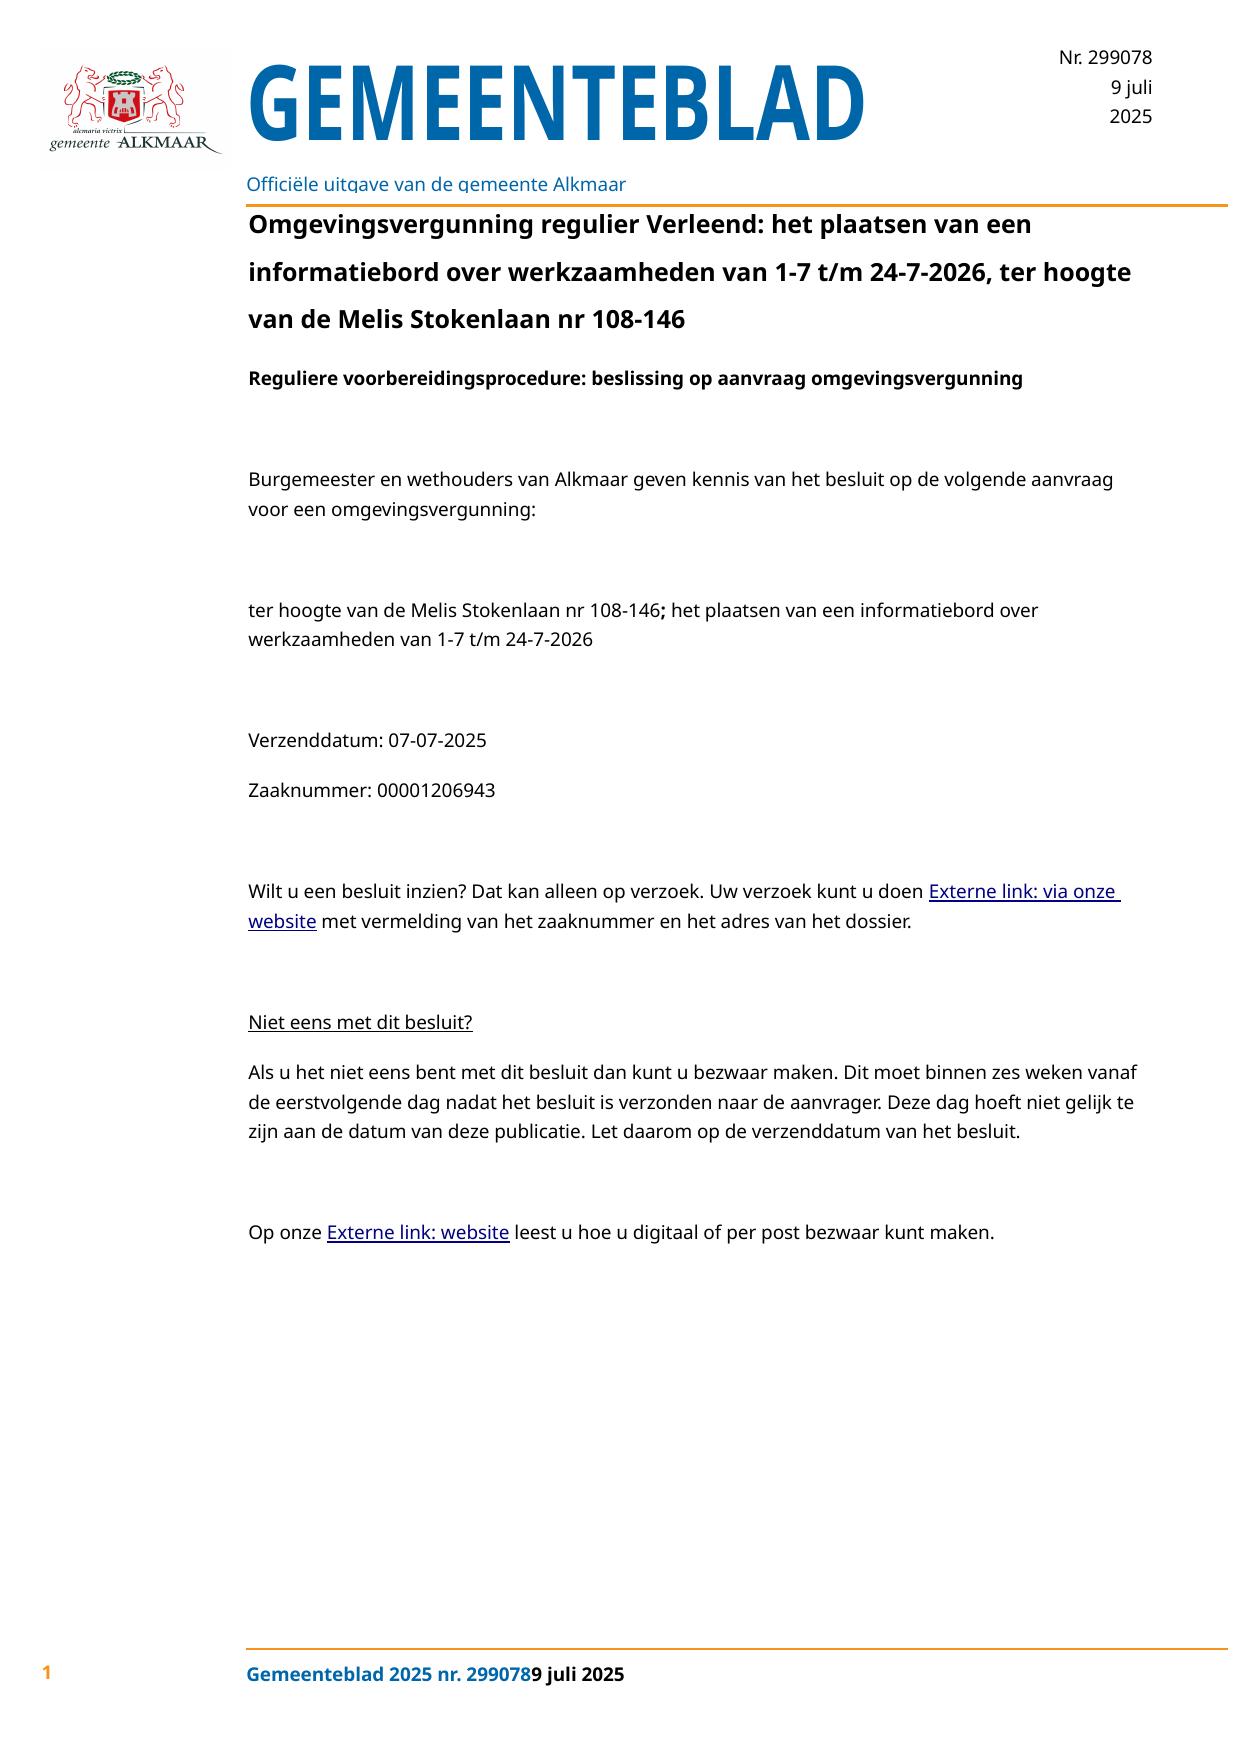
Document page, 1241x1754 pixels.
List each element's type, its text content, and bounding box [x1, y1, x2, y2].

text Verzenddatum: 07-07-2025 [248, 727, 1152, 753]
text Omgevingsvergunning regulier Verleend: het plaatsen van een informatiebord over werkzaamheden van 1-7 t/m 24-7-2026, ter hoogte van de Melis Stokenlaan nr 108-146 [248, 207, 1152, 336]
text Burgemeester en wethouders van Alkmaar geven kennis van het besluit op de volgende aanvraag voor een omgevingsvergunning: [248, 466, 1152, 522]
text Op onze Externe link: website leest u hoe u digitaal of per post bezwaar kunt maken. [248, 1219, 1152, 1245]
picture [41, 47, 231, 172]
text Reguliere voorbereidingsprocedure: beslissing op aanvraag omgevingsvergunning [248, 366, 1152, 391]
text Zaaknummer: 00001206943 [248, 778, 1152, 803]
text Niet eens met dit besluit? [248, 1009, 1152, 1034]
text ter hoogte van de Melis Stokenlaan nr 108-146; het plaatsen van een informatiebord over werkzaamheden van 1-7 t/m 24-7-2026 [248, 597, 1152, 652]
text Als u het niet eens bent met dit besluit dan kunt u bezwaar maken. Dit moet binnen zes weken vanaf de eerstvolgende dag nadat het besluit is verzonden naar de aanvrager. Deze dag hoeft niet gelijk te zijn aan de datum van deze publicatie. Let daarom op de verzenddatum van het besluit. [248, 1059, 1152, 1144]
text Wilt u een besluit inzien? Dat kan alleen op verzoek. Uw verzoek kunt u doen Externe link: via onze website met vermelding van het zaaknummer en het adres van het dossier. [248, 878, 1152, 934]
